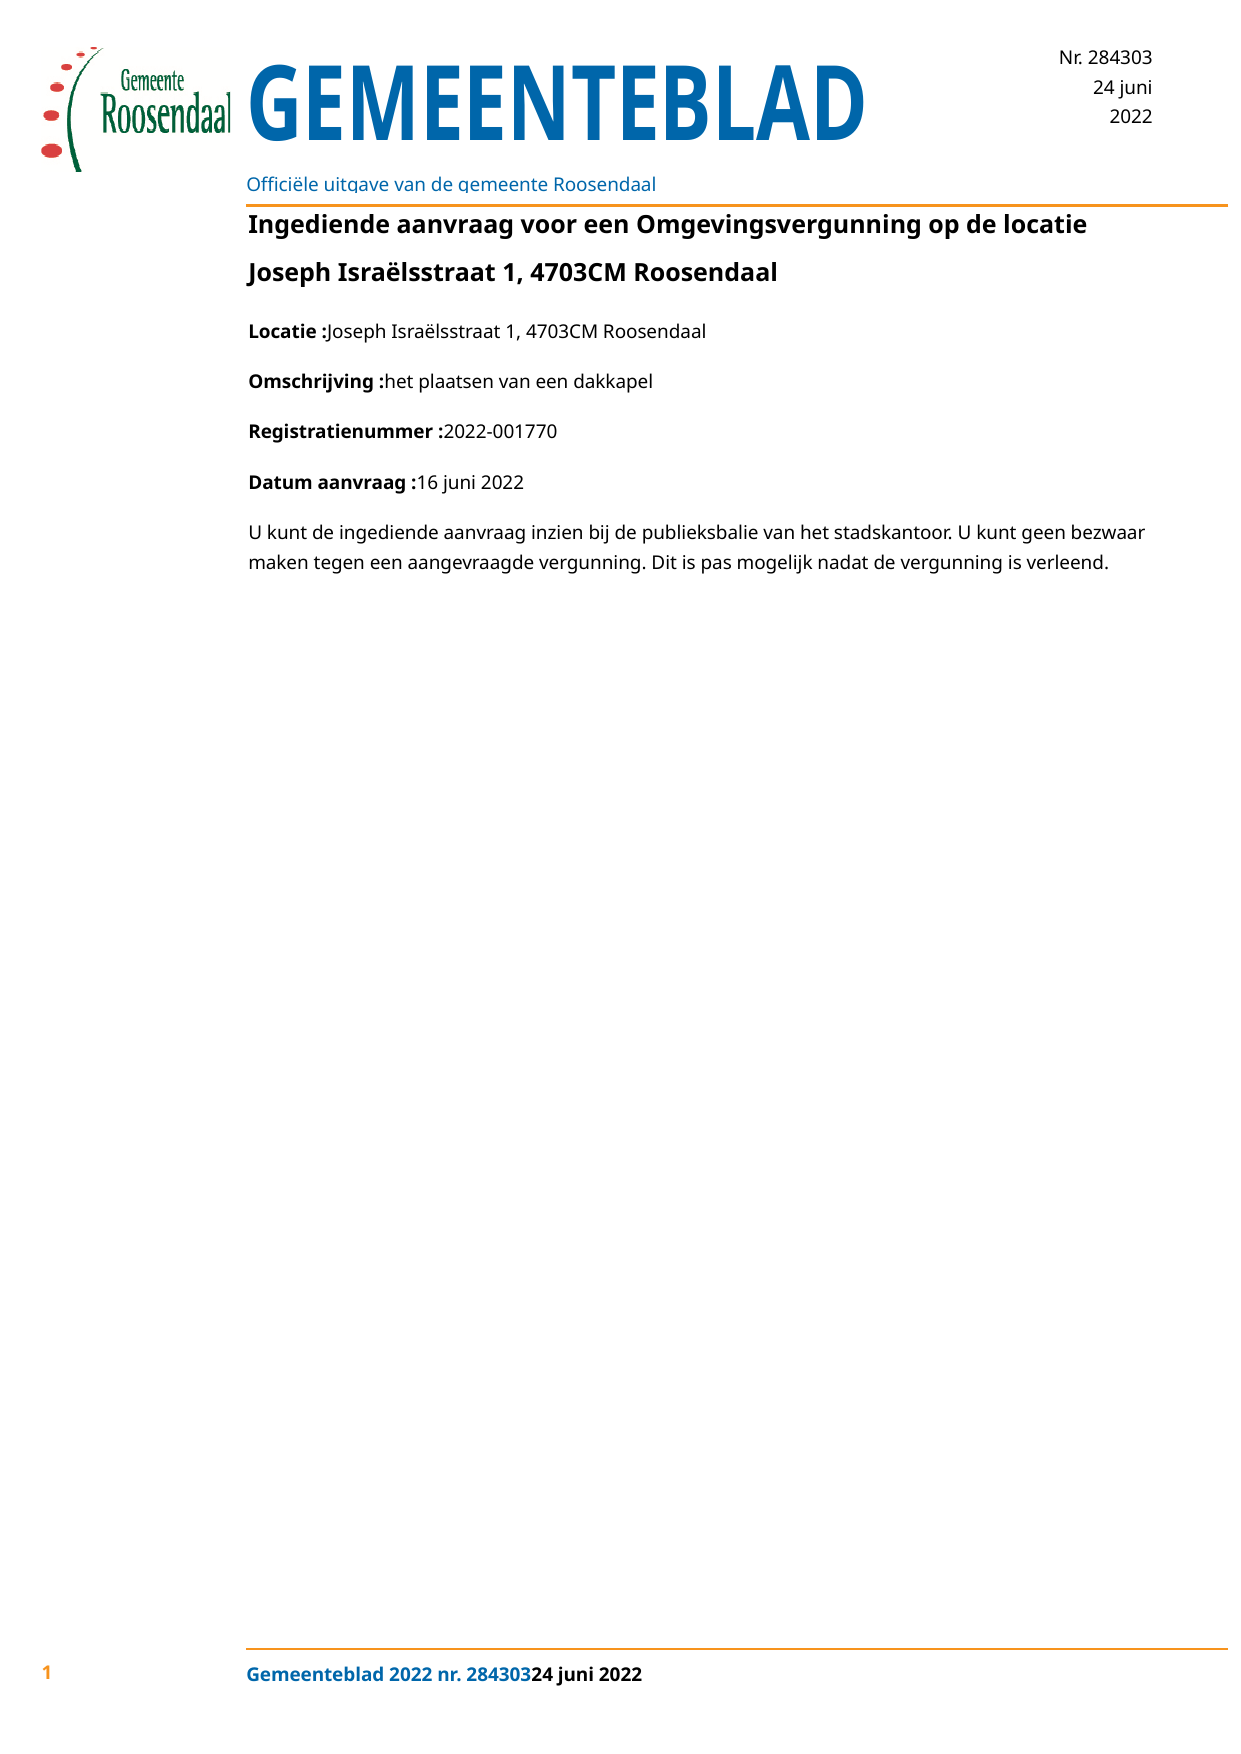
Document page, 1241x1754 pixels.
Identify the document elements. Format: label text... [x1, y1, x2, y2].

picture [41, 47, 231, 172]
text Omschrijving :het plaatsen van een dakkapel [248, 368, 1152, 394]
text U kunt de ingediende aanvraag inzien bij de publieksbalie van het stadskantoor. U kunt geen bezwaar maken tegen een aangevraagde vergunning. Dit is pas mogelijk nadat de vergunning is verleend. [248, 519, 1152, 575]
text Registratienummer :2022-001770 [248, 419, 1152, 444]
text Locatie :Joseph Israëlsstraat 1, 4703CM Roosendaal [248, 318, 1152, 344]
text Datum aanvraag :16 juni 2022 [248, 469, 1152, 495]
text Ingediende aanvraag voor een Omgevingsvergunning op de locatie Joseph Israëlsstraat 1, 4703CM Roosendaal [248, 207, 1152, 288]
